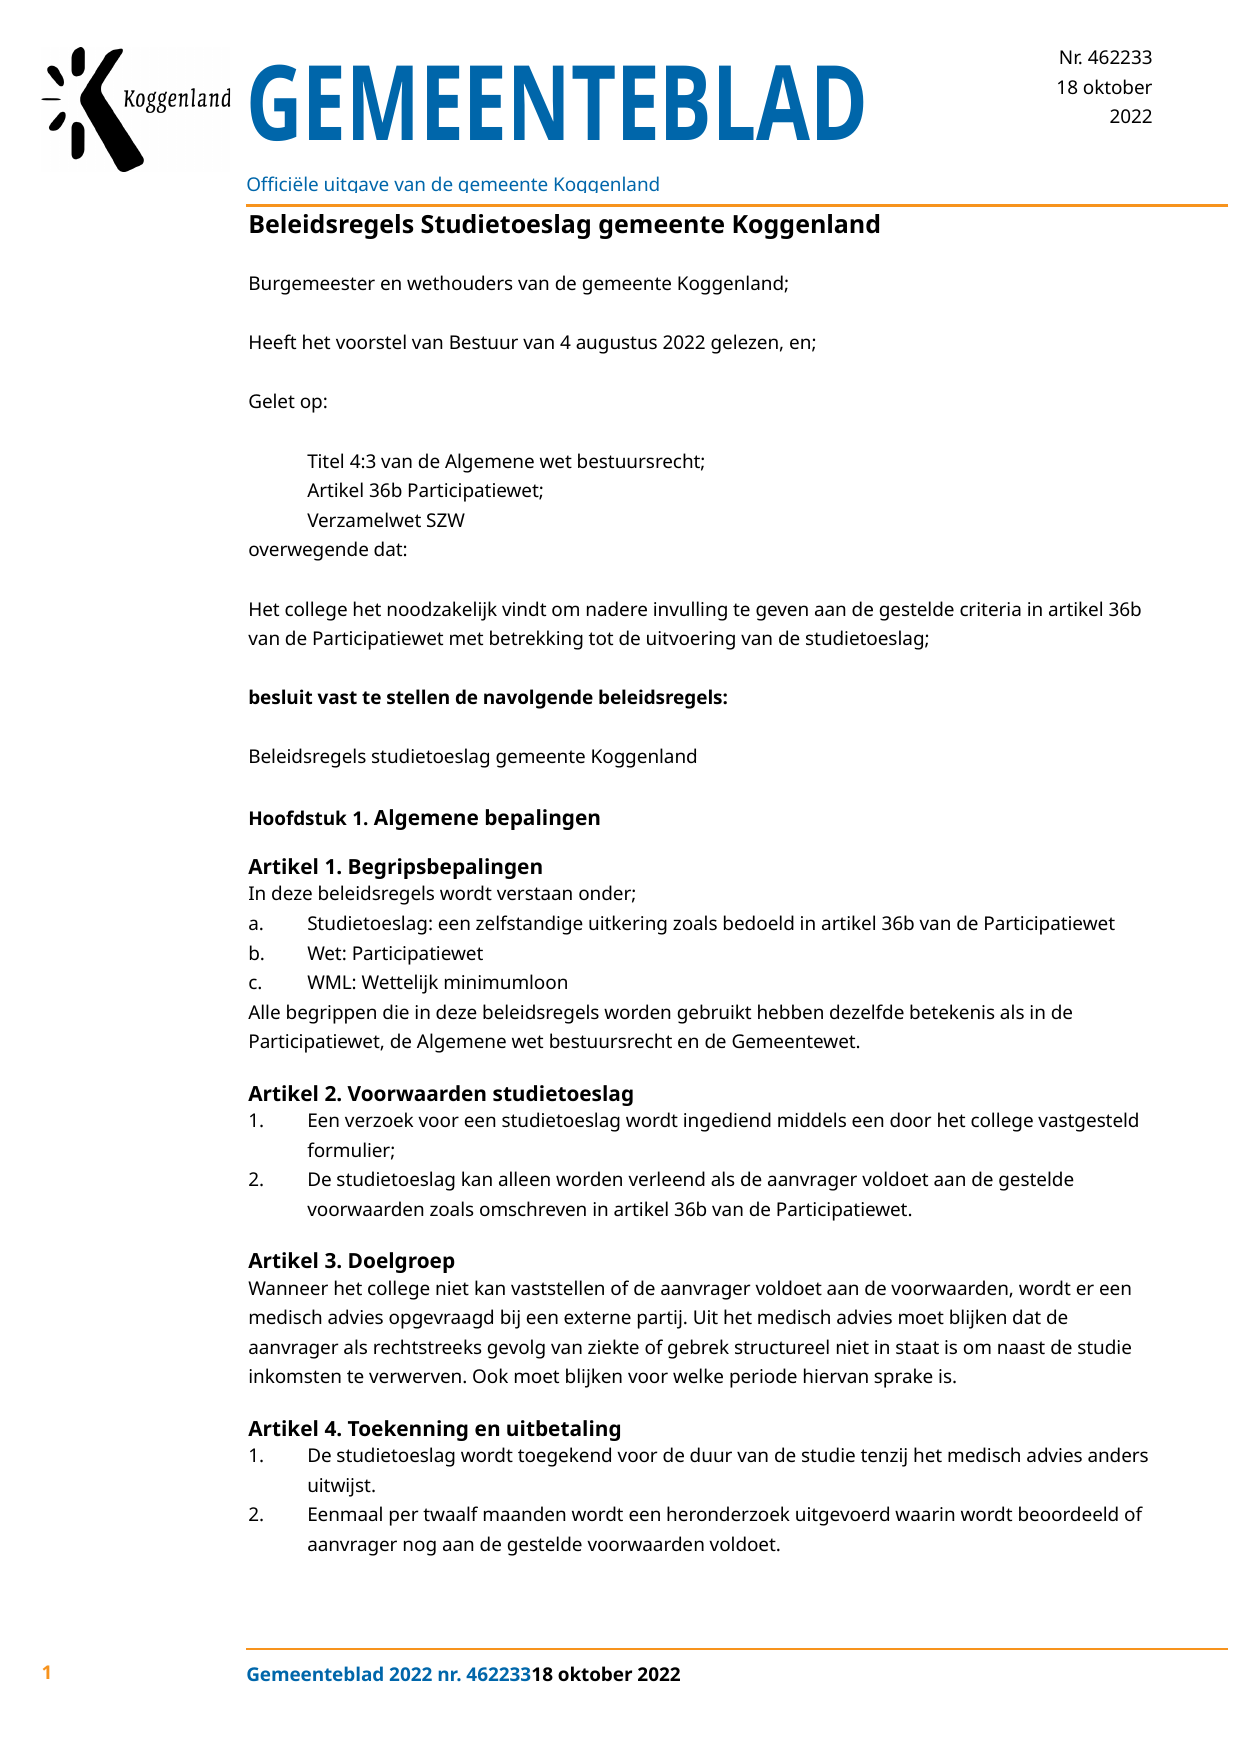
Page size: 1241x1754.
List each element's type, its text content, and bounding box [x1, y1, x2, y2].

list Verzamelwet SZW [248, 507, 1152, 533]
text Artikel 1. Begripsbepalingen [248, 852, 1152, 881]
list Een verzoek voor een studietoeslag wordt ingediend middels een door het college vastgesteld formulier; [248, 1107, 1152, 1163]
picture [41, 47, 231, 172]
text Beleidsregels Studietoeslag gemeente Koggenland [248, 207, 1152, 241]
list Eenmaal per twaalf maanden wordt een heronderzoek uitgevoerd waarin wordt beoordeeld of aanvrager nog aan de gestelde voorwaarden voldoet. [248, 1502, 1152, 1557]
text Artikel 2. Voorwaarden studietoeslag [248, 1079, 1152, 1107]
text besluit vast te stellen de navolgende beleidsregels: [248, 684, 1152, 710]
list Artikel 36b Participatiewet; [248, 477, 1152, 503]
text Alle begrippen die in deze beleidsregels worden gebruikt hebben dezelfde betekenis als in de Participatiewet, de Algemene wet bestuursrecht en de Gemeentewet. [248, 999, 1152, 1054]
text Beleidsregels studietoeslag gemeente Koggenland [248, 744, 1152, 769]
text In deze beleidsregels wordt verstaan onder; [248, 881, 1152, 906]
text Artikel 3. Doelgroep [248, 1246, 1152, 1275]
text Het college het noodzakelijk vindt om nadere invulling te geven aan de gestelde criteria in artikel 36b van de Participatiewet met betrekking tot de uitvoering van de studietoeslag; [248, 596, 1152, 651]
text Gelet op: [248, 389, 1152, 414]
text Heeft het voorstel van Bestuur van 4 augustus 2022 gelezen, en; [248, 329, 1152, 355]
list WML: Wettelijk minimumloon [248, 969, 1152, 995]
text Hoofdstuk 1. Algemene bepalingen [248, 803, 1152, 831]
text Wanneer het college niet kan vaststellen of de aanvrager voldoet aan de voorwaarden, wordt er een medisch advies opgevraagd bij een externe partij. Uit het medisch advies moet blijken dat de aanvrager als rechtstreeks gevolg van ziekte of gebrek structureel niet in staat is om naast de studie inkomsten te verwerven. Ook moet blijken voor welke periode hiervan sprake is. [248, 1275, 1152, 1389]
list De studietoeslag kan alleen worden verleend als de aanvrager voldoet aan de gestelde voorwaarden zoals omschreven in artikel 36b van de Participatiewet. [248, 1166, 1152, 1222]
text overwegende dat: [248, 537, 1152, 562]
list Wet: Participatiewet [248, 940, 1152, 965]
list De studietoeslag wordt toegekend voor de duur van de studie tenzij het medisch advies anders uitwijst. [248, 1442, 1152, 1498]
list Studietoeslag: een zelfstandige uitkering zoals bedoeld in artikel 36b van de Participatiewet [248, 910, 1152, 936]
text Artikel 4. Toekenning en uitbetaling [248, 1414, 1152, 1442]
text Burgemeester en wethouders van de gemeente Koggenland; [248, 270, 1152, 296]
list Titel 4:3 van de Algemene wet bestuursrecht; [248, 448, 1152, 473]
